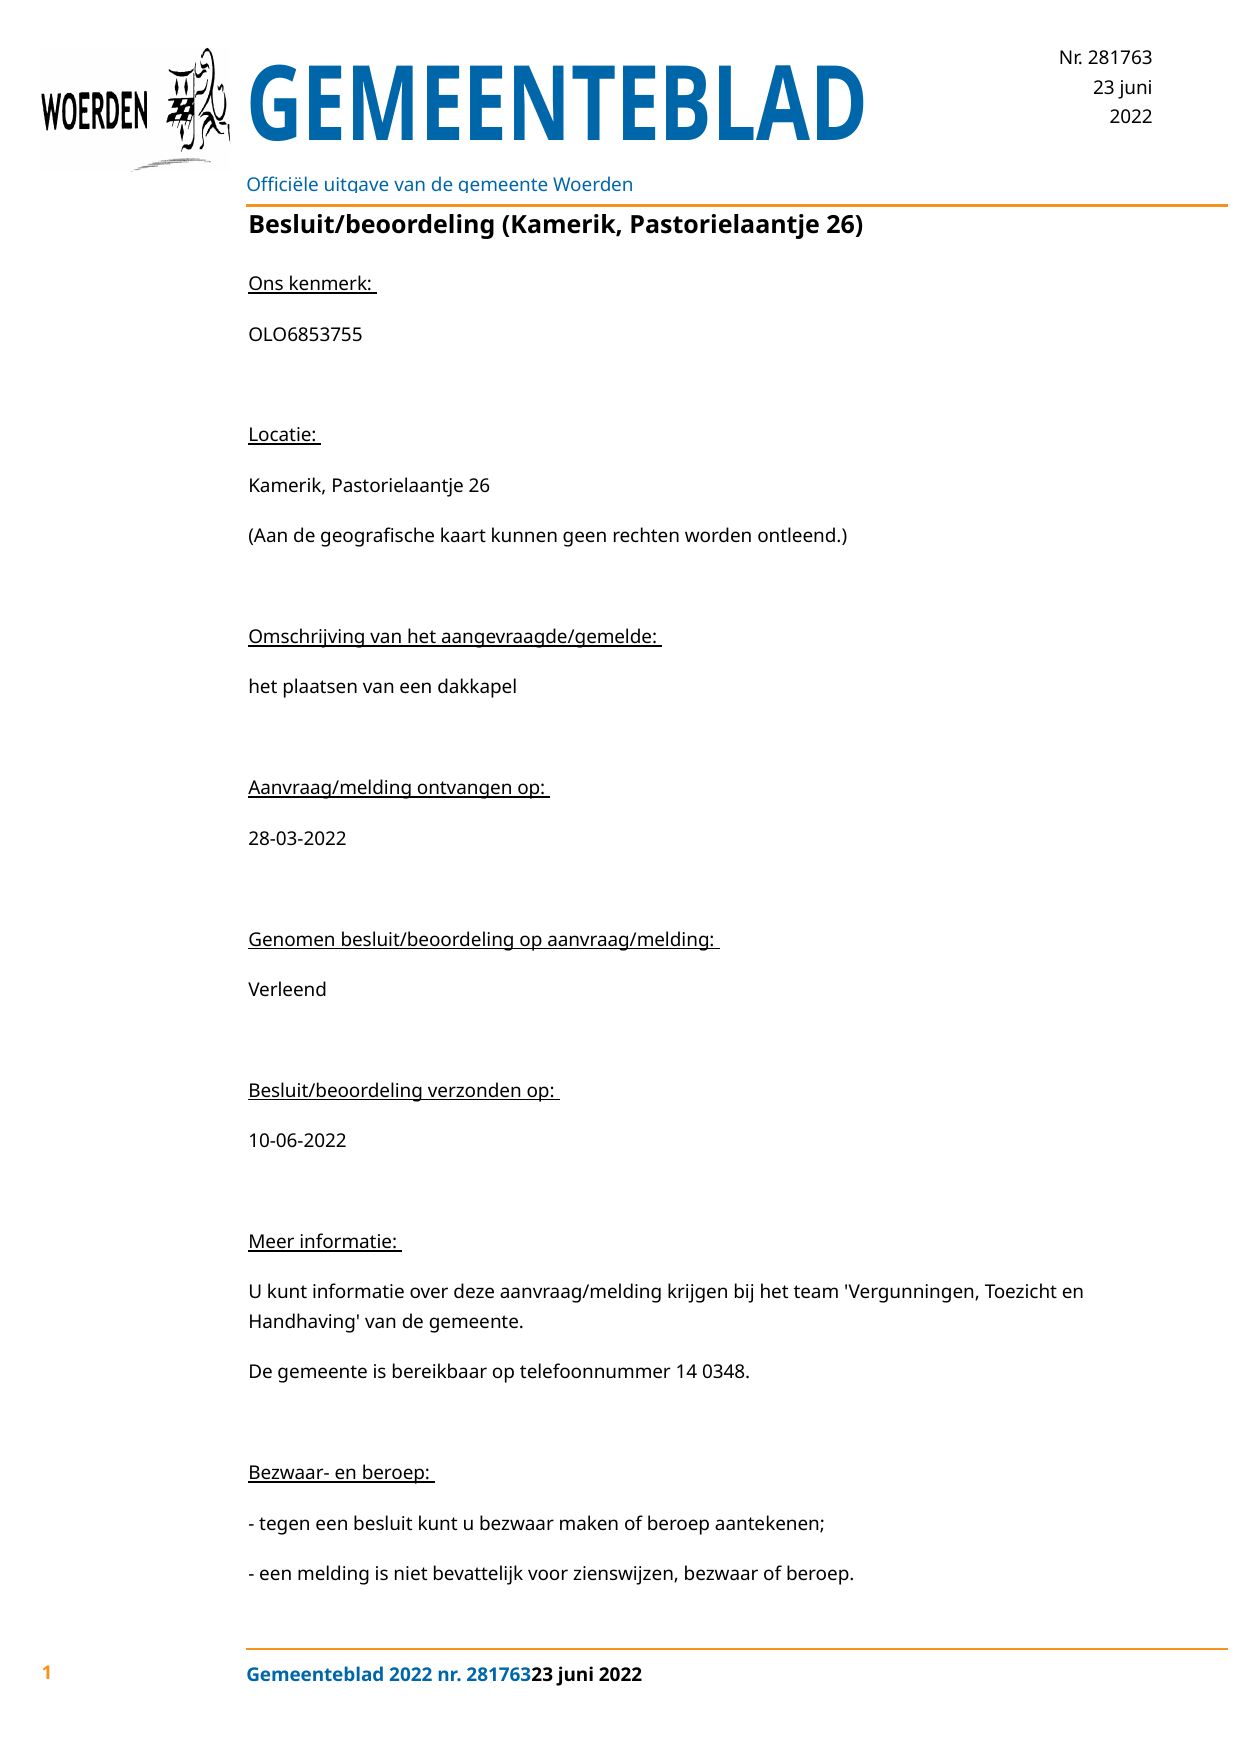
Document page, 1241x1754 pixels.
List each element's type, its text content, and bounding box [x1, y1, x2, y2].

text U kunt informatie over deze aanvraag/melding krijgen bij het team 'Vergunningen, Toezicht en Handhaving' van de gemeente. [248, 1279, 1152, 1334]
text Kamerik, Pastorielaantje 26 [248, 472, 1152, 498]
text Verleend [248, 976, 1152, 1002]
text (Aan de geografische kaart kunnen geen rechten worden ontleend.) [248, 522, 1152, 548]
text - een melding is niet bevattelijk voor zienswijzen, bezwaar of beroep. [248, 1560, 1152, 1586]
picture [41, 47, 231, 172]
text het plaatsen van een dakkapel [248, 674, 1152, 699]
text Ons kenmerk: [248, 270, 1152, 296]
text Omschrijving van het aangevraagde/gemelde: [248, 623, 1152, 649]
text Besluit/beoordeling verzonden op: [248, 1077, 1152, 1103]
text Besluit/beoordeling (Kamerik, Pastorielaantje 26) [248, 207, 1152, 241]
text 28-03-2022 [248, 825, 1152, 851]
text - tegen een besluit kunt u bezwaar maken of beroep aantekenen; [248, 1510, 1152, 1536]
text Aanvraag/melding ontvangen op: [248, 774, 1152, 800]
text Bezwaar- en beroep: [248, 1459, 1152, 1485]
text Genomen besluit/beoordeling op aanvraag/melding: [248, 926, 1152, 951]
text De gemeente is bereikbaar op telefoonnummer 14 0348. [248, 1359, 1152, 1384]
text Meer informatie: [248, 1228, 1152, 1254]
text Locatie: [248, 422, 1152, 447]
text OLO6853755 [248, 321, 1152, 346]
text 10-06-2022 [248, 1127, 1152, 1153]
